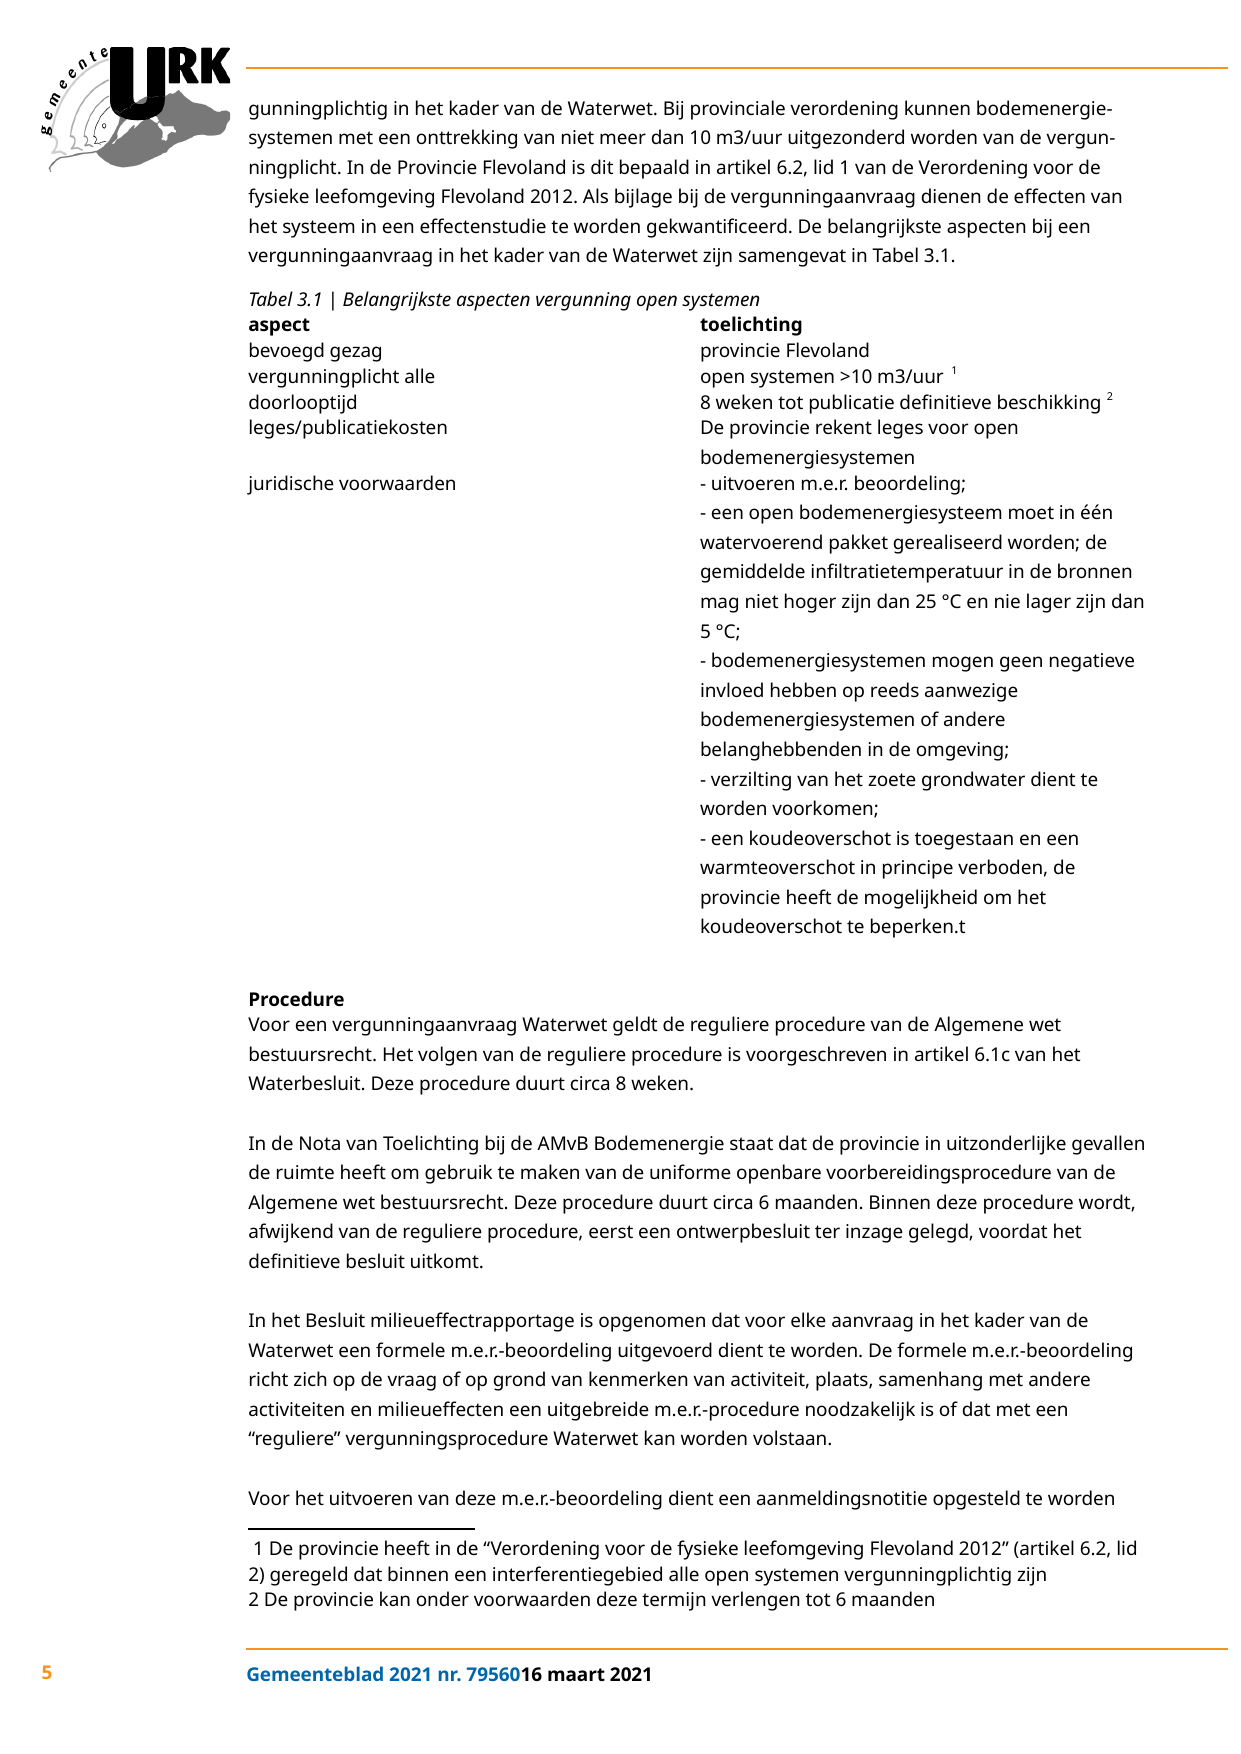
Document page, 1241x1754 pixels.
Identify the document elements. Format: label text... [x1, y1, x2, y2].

table_cell doorlooptijd [248, 389, 700, 414]
table_cell open systemen >10 m3/uur [700, 363, 1152, 389]
text Tabel 3.1 | Belangrijkste aspecten vergunning open systemen [248, 286, 1152, 312]
table_cell provincie Flevoland [700, 338, 1152, 363]
text In het Besluit milieueffectrapportage is opgenomen dat voor elke aanvraag in het kader van de Waterwet een formele m.e.r.-beoordeling uitgevoerd dient te worden. De formele m.e.r.-beoordeling richt zich op de vraag of op grond van kenmerken van activiteit, plaats, samenhang met andere activiteiten en milieueffecten een uitgebreide m.e.r.-procedure noodzakelijk is of dat met een “reguliere” vergunningsprocedure Waterwet kan worden volstaan. [248, 1307, 1152, 1451]
table_cell leges/publicatiekosten [248, 415, 700, 470]
table_cell bevoegd gezag [248, 338, 700, 363]
table_cell juridische voorwaarden [248, 470, 700, 939]
text In de Nota van Toelichting bij de AMvB Bodemenergie staat dat de provincie in uitzonderlijke gevallen de ruimte heeft om gebruik te maken van de uniforme openbare voorbereidingsprocedure van de Algemene wet bestuursrecht. Deze procedure duurt circa 6 maanden. Binnen deze procedure wordt, afwijkend van de reguliere procedure, eerst een ontwerpbesluit ter inzage gelegd, voordat het definitieve besluit uitkomt. [248, 1130, 1152, 1274]
table_header aspect [248, 312, 700, 337]
table_cell vergunningplicht alle [248, 363, 700, 389]
table_cell - uitvoeren m.e.r. beoordeling; - een open bodemenergiesysteem moet in één watervoerend pakket gerealiseerd worden; de gemiddelde infiltratietemperatuur in de bronnen mag niet hoger zijn dan 25 °C en nie lager zijn dan 5 °C; - bodemenergiesystemen mogen geen negatieve invloed hebben op reeds aanwezige bodemenergiesystemen of andere belanghebbenden in de omgeving; - verzilting van het zoete grondwater dient te worden voorkomen; - een koudeoverschot is toegestaan en een warmteoverschot in principe verboden, de provincie heeft de mogelijkheid om het koudeoverschot te beperken.t [700, 470, 1152, 939]
text gunningplichtig in het kader van de Waterwet. Bij provinciale verordening kunnen bodemenergie-systemen met een onttrekking van niet meer dan 10 m3/uur uitgezonderd worden van de vergun-ningplicht. In de Provincie Flevoland is dit bepaald in artikel 6.2, lid 1 van de Verordening voor de fysieke leefomgeving Flevoland 2012. Als bijlage bij de vergunningaanvraag dienen de effecten van het systeem in een effectenstudie te worden gekwantificeerd. De belangrijkste aspecten bij een vergunningaanvraag in het kader van de Waterwet zijn samengevat in Tabel 3.1. [248, 95, 1152, 268]
picture [41, 47, 231, 172]
text Procedure [248, 986, 1152, 1011]
table_header toelichting [700, 312, 1152, 337]
text Voor een vergunningaanvraag Waterwet geldt de reguliere procedure van de Algemene wet bestuursrecht. Het volgen van de reguliere procedure is voorgeschreven in artikel 6.1c van het Waterbesluit. Deze procedure duurt circa 8 weken. [248, 1011, 1152, 1096]
table_cell De provincie rekent leges voor open bodemenergiesystemen [700, 415, 1152, 470]
text Voor het uitvoeren van deze m.e.r.-beoordeling dient een aanmeldingsnotitie opgesteld te worden [248, 1485, 1152, 1511]
table_cell 8 weken tot publicatie definitieve beschikking [700, 389, 1152, 414]
